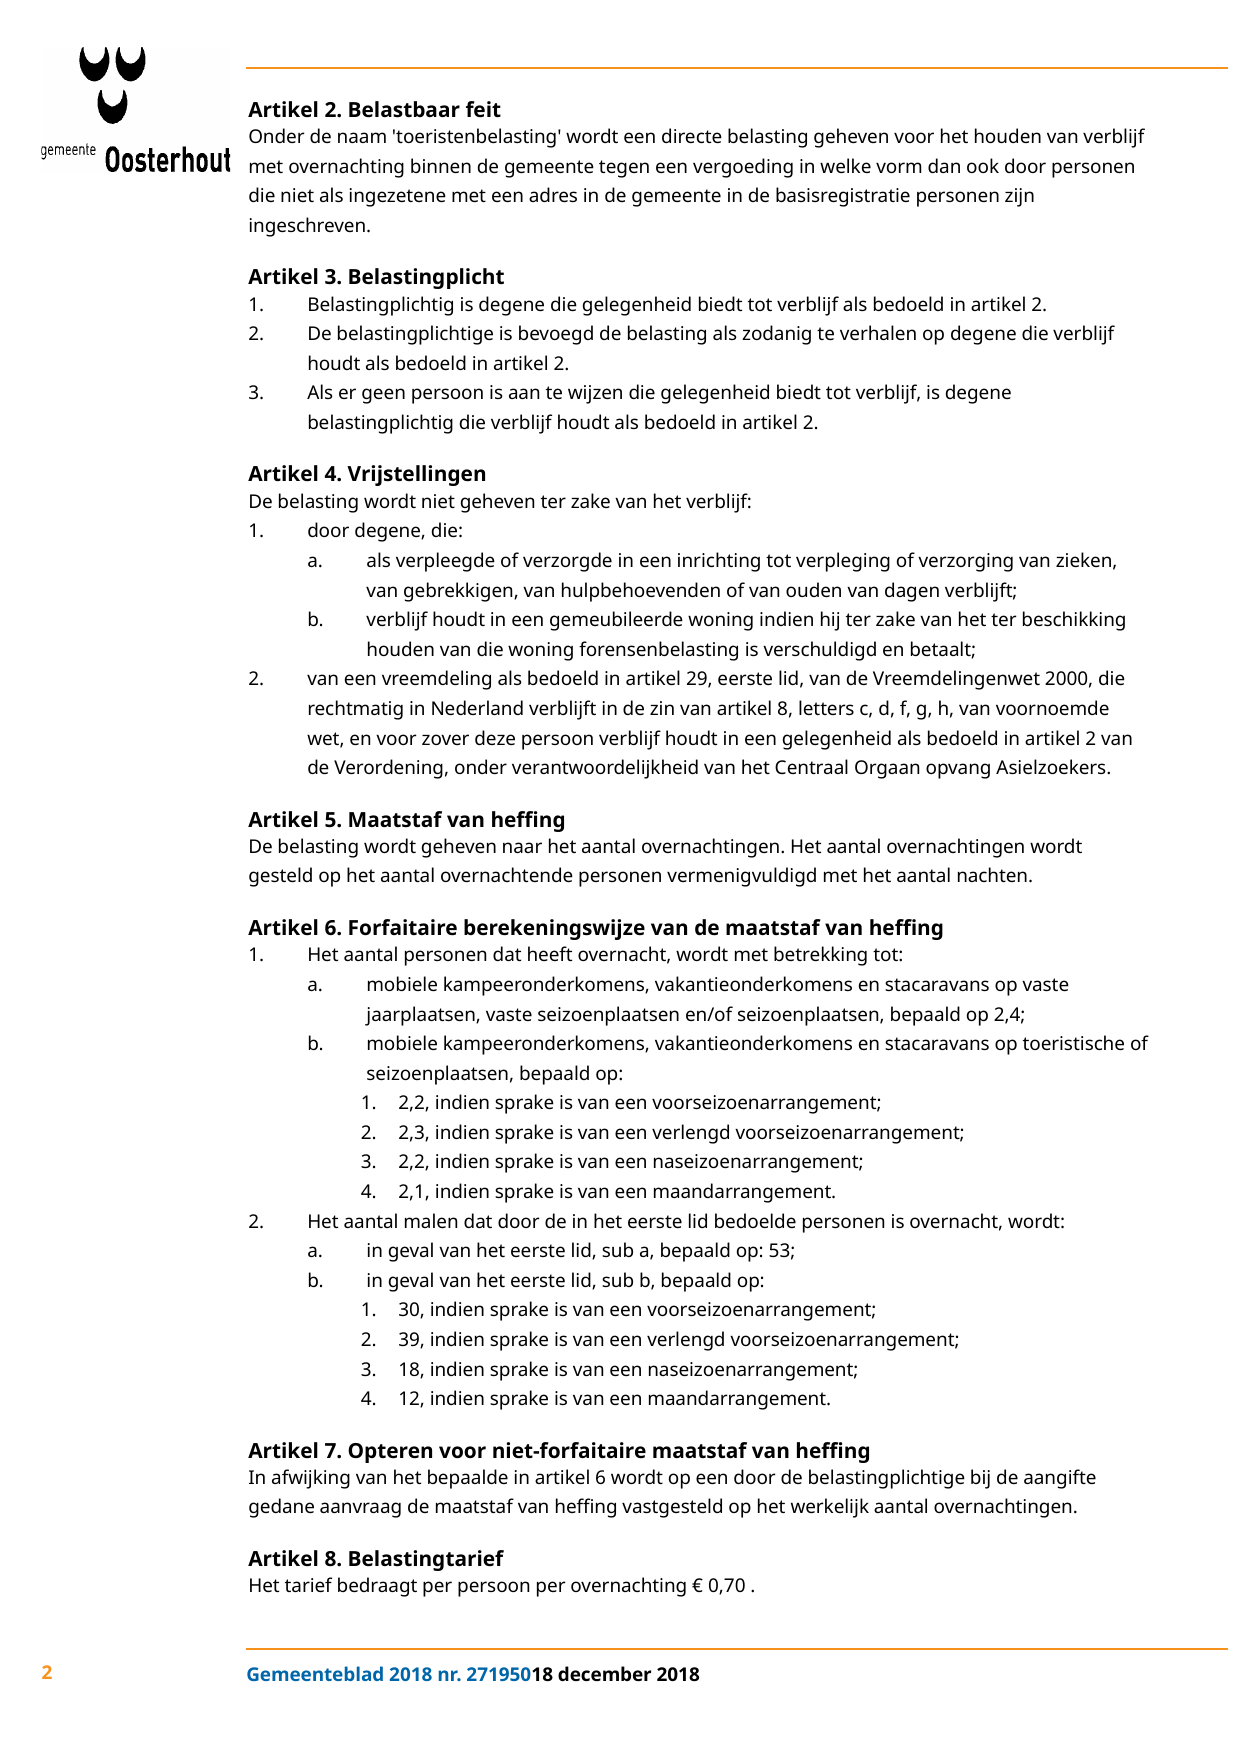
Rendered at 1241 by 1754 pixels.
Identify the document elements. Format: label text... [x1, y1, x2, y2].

list Het aantal personen dat heeft overnacht, wordt met betrekking tot: [248, 942, 1152, 967]
text Artikel 6. Forfaitaire berekeningswijze van de maatstaf van heffing [248, 913, 1152, 942]
text Artikel 2. Belastbaar feit [248, 95, 1152, 123]
list mobiele kampeeronderkomens, vakantieonderkomens en stacaravans op toeristische of seizoenplaatsen, bepaald op: [307, 1030, 1152, 1086]
list 2,1, indien sprake is van een maandarrangement. [361, 1178, 1152, 1204]
list in geval van het eerste lid, sub b, bepaald op: [307, 1267, 1152, 1293]
list Belastingplichtig is degene die gelegenheid biedt tot verblijf als bedoeld in artikel 2. [248, 291, 1152, 317]
list 18, indien sprake is van een naseizoenarrangement; [361, 1356, 1152, 1381]
list als verpleegde of verzorgde in een inrichting tot verpleging of verzorging van zieken, van gebrekkigen, van hulpbehoevenden of van ouden van dagen verblijft; [307, 547, 1152, 602]
list 2,2, indien sprake is van een naseizoenarrangement; [361, 1149, 1152, 1174]
text In afwijking van het bepaalde in artikel 6 wordt op een door de belastingplichtige bij de aangifte gedane aanvraag de maatstaf van heffing vastgesteld op het werkelijk aantal overnachtingen. [248, 1464, 1152, 1519]
list van een vreemdeling als bedoeld in artikel 29, eerste lid, van de Vreemdelingenwet 2000, die rechtmatig in Nederland verblijft in de zin van artikel 8, letters c, d, f, g, h, van voornoemde wet, en voor zover deze persoon verblijf houdt in een gelegenheid als bedoeld in artikel 2 van de Verordening, onder verantwoordelijkheid van het Centraal Orgaan opvang Asielzoekers. [248, 666, 1152, 780]
list 30, indien sprake is van een voorseizoenarrangement; [361, 1297, 1152, 1322]
list De belastingplichtige is bevoegd de belasting als zodanig te verhalen op degene die verblijf houdt als bedoeld in artikel 2. [248, 320, 1152, 376]
text Artikel 8. Belastingtarief [248, 1544, 1152, 1573]
picture [41, 47, 231, 172]
list mobiele kampeeronderkomens, vakantieonderkomens en stacaravans op vaste jaarplaatsen, vaste seizoenplaatsen en/of seizoenplaatsen, bepaald op 2,4; [307, 971, 1152, 1026]
text Onder de naam 'toeristenbelasting' wordt een directe belasting geheven voor het houden van verblijf met overnachting binnen de gemeente tegen een vergoeding in welke vorm dan ook door personen die niet als ingezetene met een adres in de gemeente in de basisregistratie personen zijn ingeschreven. [248, 123, 1152, 238]
text Artikel 3. Belastingplicht [248, 262, 1152, 291]
text De belasting wordt niet geheven ter zake van het verblijf: [248, 488, 1152, 514]
list verblijf houdt in een gemeubileerde woning indien hij ter zake van het ter beschikking houden van die woning forensenbelasting is verschuldigd en betaalt; [307, 606, 1152, 662]
list door degene, die: [248, 518, 1152, 543]
text Het tarief bedraagt per persoon per overnachting € 0,70 . [248, 1573, 1152, 1598]
text De belasting wordt geheven naar het aantal overnachtingen. Het aantal overnachtingen wordt gesteld op het aantal overnachtende personen vermenigvuldigd met het aantal nachten. [248, 833, 1152, 888]
list Het aantal malen dat door de in het eerste lid bedoelde personen is overnacht, wordt: [248, 1208, 1152, 1233]
list 2,3, indien sprake is van een verlengd voorseizoenarrangement; [361, 1119, 1152, 1145]
list 39, indien sprake is van een verlengd voorseizoenarrangement; [361, 1326, 1152, 1352]
list Als er geen persoon is aan te wijzen die gelegenheid biedt tot verblijf, is degene belastingplichtig die verblijf houdt als bedoeld in artikel 2. [248, 379, 1152, 435]
list 12, indien sprake is van een maandarrangement. [361, 1385, 1152, 1411]
text Artikel 7. Opteren voor niet-forfaitaire maatstaf van heffing [248, 1436, 1152, 1464]
text Artikel 5. Maatstaf van heffing [248, 805, 1152, 833]
text Artikel 4. Vrijstellingen [248, 459, 1152, 488]
list 2,2, indien sprake is van een voorseizoenarrangement; [361, 1089, 1152, 1115]
list in geval van het eerste lid, sub a, bepaald op: 53; [307, 1237, 1152, 1263]
